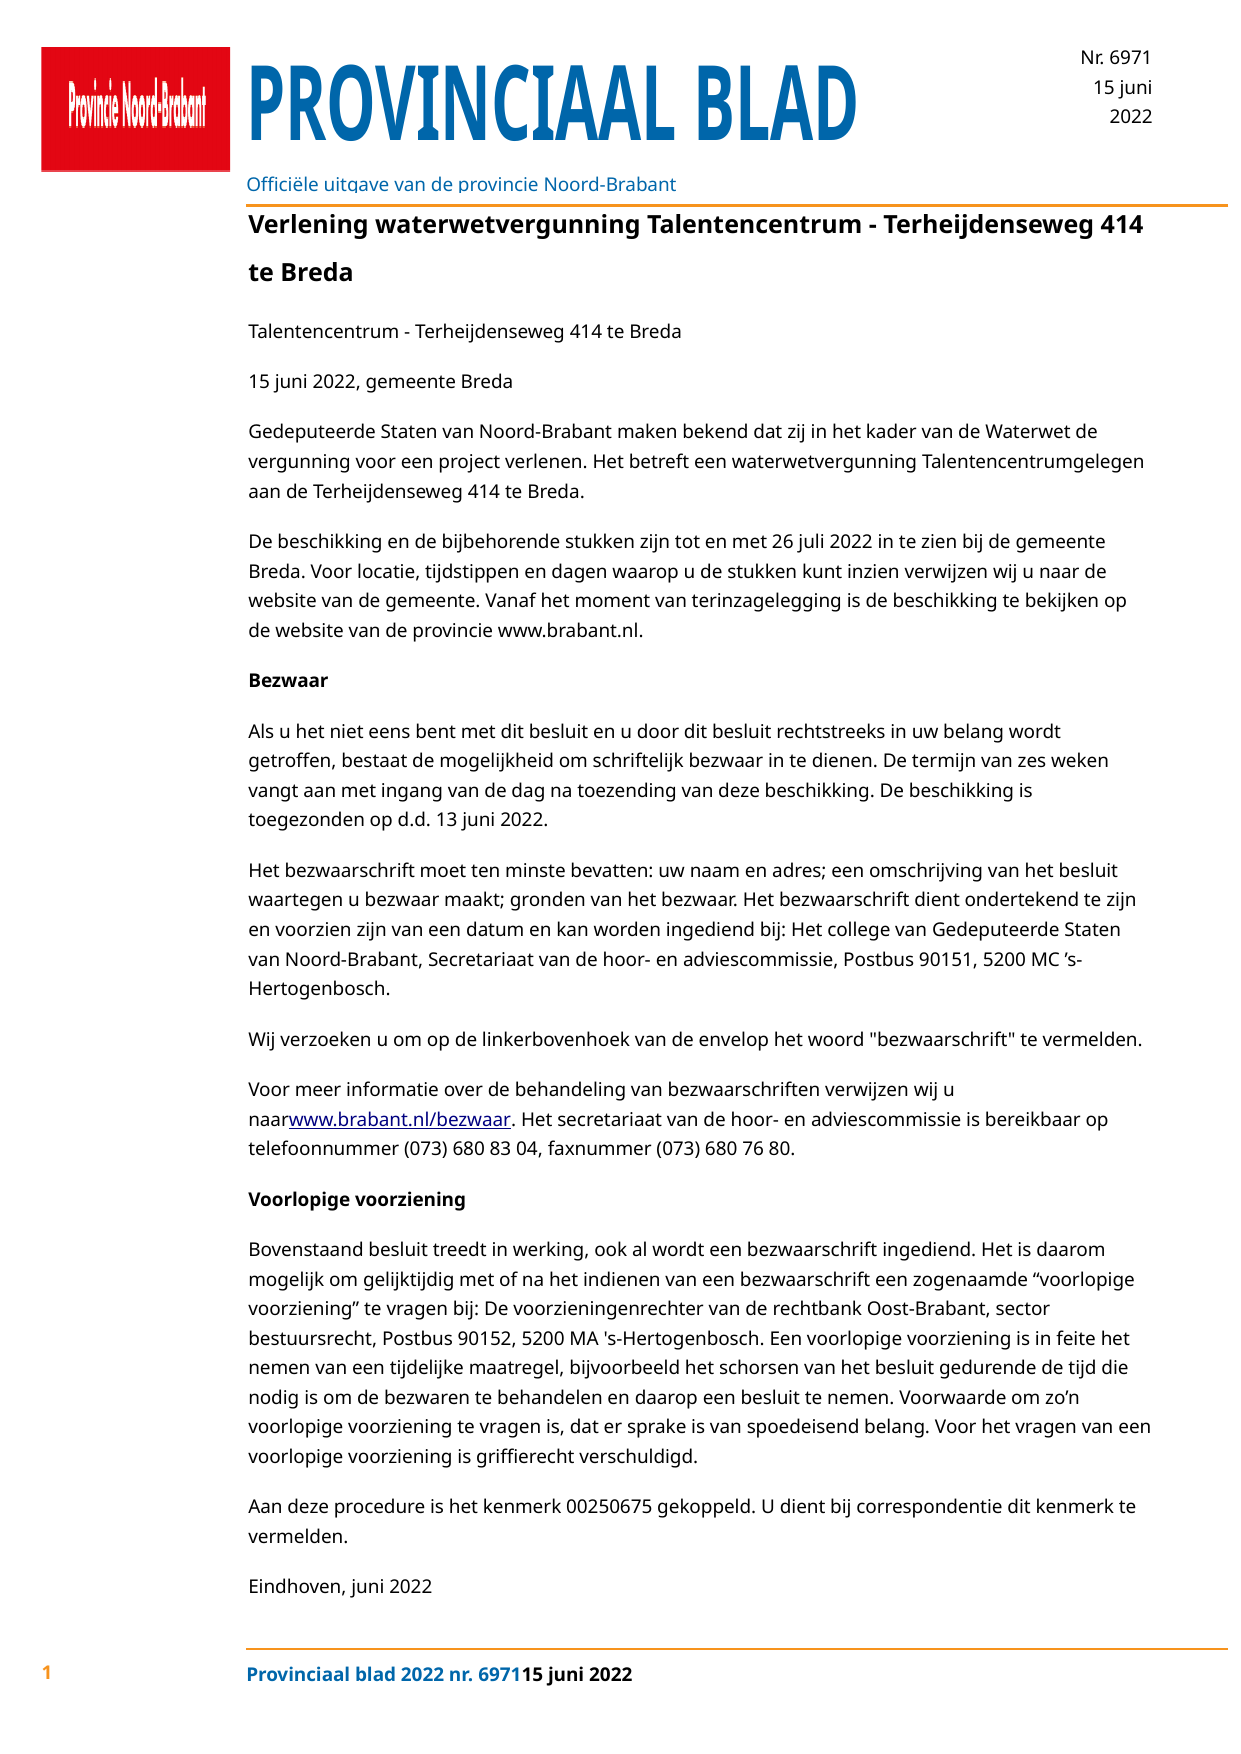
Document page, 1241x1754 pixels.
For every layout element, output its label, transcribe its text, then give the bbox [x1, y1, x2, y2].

text De beschikking en de bijbehorende stukken zijn tot en met 26 juli 2022 in te zien bij de gemeente Breda. Voor locatie, tijdstippen en dagen waarop u de stukken kunt inzien verwijzen wij u naar de website van de gemeente. Vanaf het moment van terinzagelegging is de beschikking te bekijken op de website van de provincie www.brabant.nl. [248, 528, 1152, 643]
text Bezwaar [248, 667, 1152, 693]
text Voor meer informatie over de behandeling van bezwaarschriften verwijzen wij u naarwww.brabant.nl/bezwaar. Het secretariaat van de hoor- en adviescommissie is bereikbaar op telefoonnummer (073) 680 83 04, faxnummer (073) 680 76 80. [248, 1076, 1152, 1161]
picture [41, 47, 231, 172]
text Verlening waterwetvergunning Talentencentrum - Terheijdenseweg 414 te Breda [248, 207, 1152, 288]
text Talentencentrum - Terheijdenseweg 414 te Breda [248, 318, 1152, 344]
text Gedeputeerde Staten van Noord-Brabant maken bekend dat zij in het kader van de Waterwet de vergunning voor een project verlenen. Het betreft een waterwetvergunning Talentencentrumgelegen aan de Terheijdenseweg 414 te Breda. [248, 419, 1152, 504]
text Aan deze procedure is het kenmerk 00250675 gekoppeld. U dient bij correspondentie dit kenmerk te vermelden. [248, 1494, 1152, 1549]
text Voorlopige voorziening [248, 1186, 1152, 1212]
text Het bezwaarschrift moet ten minste bevatten: uw naam en adres; een omschrijving van het besluit waartegen u bezwaar maakt; gronden van het bezwaar. Het bezwaarschrift dient ondertekend te zijn en voorzien zijn van een datum en kan worden ingediend bij: Het college van Gedeputeerde Staten van Noord-Brabant, Secretariaat van de hoor- en adviescommissie, Postbus 90151, 5200 MC ’s-Hertogenbosch. [248, 857, 1152, 1001]
text Wij verzoeken u om op de linkerbovenhoek van de envelop het woord "bezwaarschrift" te vermelden. [248, 1026, 1152, 1052]
text Als u het niet eens bent met dit besluit en u door dit besluit rechtstreeks in uw belang wordt getroffen, bestaat de mogelijkheid om schriftelijk bezwaar in te dienen. De termijn van zes weken vangt aan met ingang van de dag na toezending van deze beschikking. De beschikking is toegezonden op d.d. 13 juni 2022. [248, 718, 1152, 832]
text Bovenstaand besluit treedt in werking, ook al wordt een bezwaarschrift ingediend. Het is daarom mogelijk om gelijktijdig met of na het indienen van een bezwaarschrift een zogenaamde “voorlopige voorziening” te vragen bij: De voorzieningenrechter van de rechtbank Oost-Brabant, sector bestuursrecht, Postbus 90152, 5200 MA 's-Hertogenbosch. Een voorlopige voorziening is in feite het nemen van een tijdelijke maatregel, bijvoorbeeld het schorsen van het besluit gedurende de tijd die nodig is om de bezwaren te behandelen en daarop een besluit te nemen. Voorwaarde om zo’n voorlopige voorziening te vragen is, dat er sprake is van spoedeisend belang. Voor het vragen van een voorlopige voorziening is griffierecht verschuldigd. [248, 1236, 1152, 1469]
text Eindhoven, juni 2022 [248, 1574, 1152, 1599]
text 15 juni 2022, gemeente Breda [248, 368, 1152, 394]
